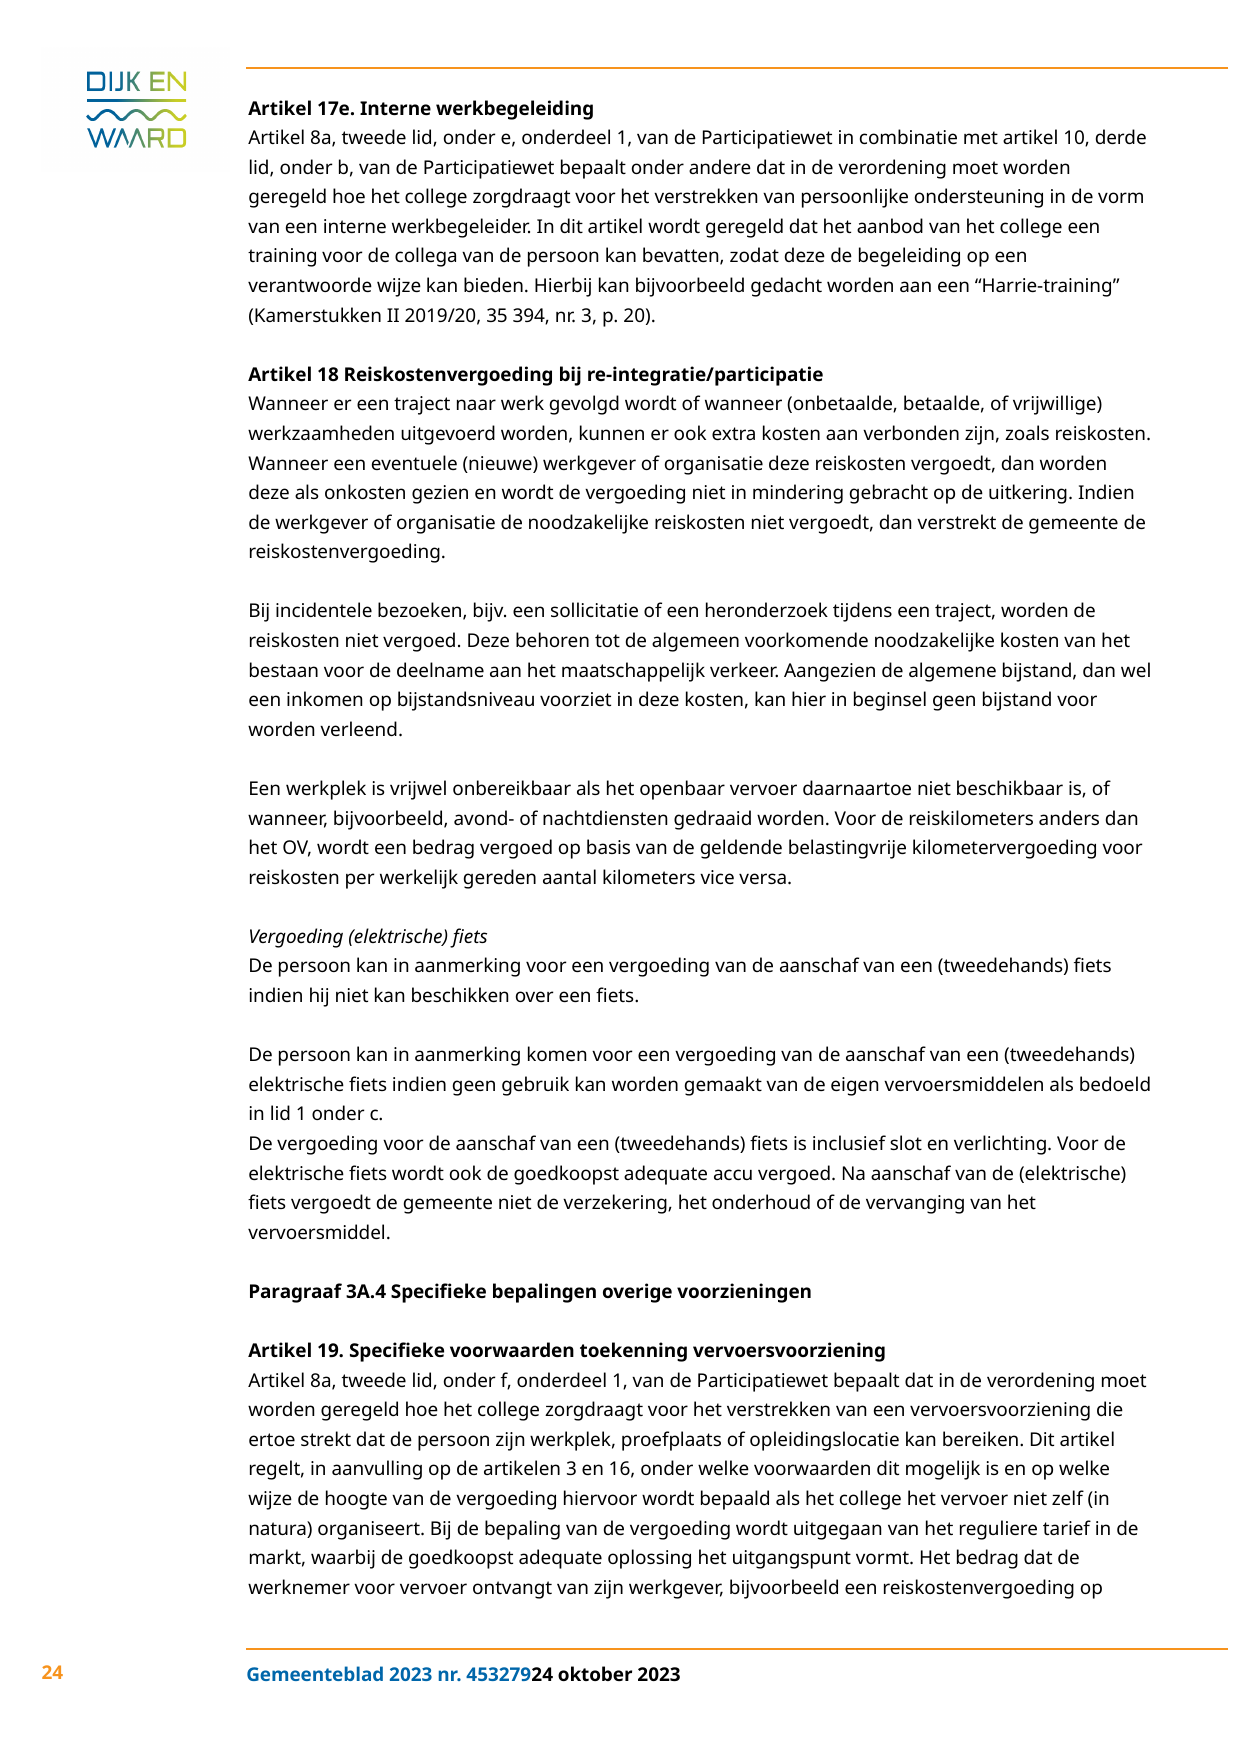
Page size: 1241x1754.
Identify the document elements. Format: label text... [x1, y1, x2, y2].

text Paragraaf 3A.4 Specifieke bepalingen overige voorzieningen [248, 1278, 1152, 1304]
text Artikel 8a, tweede lid, onder e, onderdeel 1, van de Participatiewet in combinatie met artikel 10, derde lid, onder b, van de Participatiewet bepaalt onder andere dat in de verordening moet worden geregeld hoe het college zorgdraagt voor het verstrekken van persoonlijke ondersteuning in de vorm van een interne werkbegeleider. In dit artikel wordt geregeld dat het aanbod van het college een training voor de collega van de persoon kan bevatten, zodat deze de begeleiding op een verantwoorde wijze kan bieden. Hierbij kan bijvoorbeeld gedacht worden aan een “Harrie-training” (Kamerstukken II 2019/20, 35 394, nr. 3, p. 20). [248, 124, 1152, 328]
text Bij incidentele bezoeken, bijv. een sollicitatie of een heronderzoek tijdens een traject, worden de reiskosten niet vergoed. Deze behoren tot de algemeen voorkomende noodzakelijke kosten van het bestaan voor de deelname aan het maatschappelijk verkeer. Aangezien de algemene bijstand, dan wel een inkomen op bijstandsniveau voorziet in deze kosten, kan hier in beginsel geen bijstand voor worden verleend. [248, 598, 1152, 742]
text Artikel 17e. Interne werkbegeleiding [248, 95, 1152, 121]
text De persoon kan in aanmerking voor een vergoeding van de aanschaf van een (tweedehands) fiets indien hij niet kan beschikken over een fiets. [248, 953, 1152, 1008]
text Artikel 18 Reiskostenvergoeding bij re-integratie/participatie [248, 361, 1152, 387]
text Een werkplek is vrijwel onbereikbaar als het openbaar vervoer daarnaartoe niet beschikbaar is, of wanneer, bijvoorbeeld, avond- of nachtdiensten gedraaid worden. Voor de reiskilometers anders dan het OV, wordt een bedrag vergoed op basis van de geldende belastingvrije kilometervergoeding voor reiskosten per werkelijk gereden aantal kilometers vice versa. [248, 775, 1152, 890]
text Vergoeding (elektrische) fiets [248, 923, 1152, 949]
text Wanneer er een traject naar werk gevolgd wordt of wanneer (onbetaalde, betaalde, of vrijwillige) werkzaamheden uitgevoerd worden, kunnen er ook extra kosten aan verbonden zijn, zoals reiskosten. Wanneer een eventuele (nieuwe) werkgever of organisatie deze reiskosten vergoedt, dan worden deze als onkosten gezien en wordt de vergoeding niet in mindering gebracht op de uitkering. Indien de werkgever of organisatie de noodzakelijke reiskosten niet vergoedt, dan verstrekt de gemeente de reiskostenvergoeding. [248, 391, 1152, 564]
picture [41, 47, 231, 172]
text Artikel 19. Specifieke voorwaarden toekenning vervoersvoorziening [248, 1337, 1152, 1363]
text De persoon kan in aanmerking komen voor een vergoeding van de aanschaf van een (tweedehands) elektrische fiets indien geen gebruik kan worden gemaakt van de eigen vervoersmiddelen als bedoeld in lid 1 onder c. [248, 1041, 1152, 1126]
text Artikel 8a, tweede lid, onder f, onderdeel 1, van de Participatiewet bepaalt dat in de verordening moet worden geregeld hoe het college zorgdraagt voor het verstrekken van een vervoersvoorziening die ertoe strekt dat de persoon zijn werkplek, proefplaats of opleidingslocatie kan bereiken. Dit artikel regelt, in aanvulling op de artikelen 3 en 16, onder welke voorwaarden dit mogelijk is en op welke wijze de hoogte van de vergoeding hiervoor wordt bepaald als het college het vervoer niet zelf (in natura) organiseert. Bij de bepaling van de vergoeding wordt uitgegaan van het reguliere tarief in de markt, waarbij de goedkoopst adequate oplossing het uitgangspunt vormt. Het bedrag dat de werknemer voor vervoer ontvangt van zijn werkgever, bijvoorbeeld een reiskostenvergoeding op [248, 1367, 1152, 1600]
text De vergoeding voor de aanschaf van een (tweedehands) fiets is inclusief slot en verlichting. Voor de elektrische fiets wordt ook de goedkoopst adequate accu vergoed. Na aanschaf van de (elektrische) fiets vergoedt de gemeente niet de verzekering, het onderhoud of de vervanging van het vervoersmiddel. [248, 1130, 1152, 1245]
